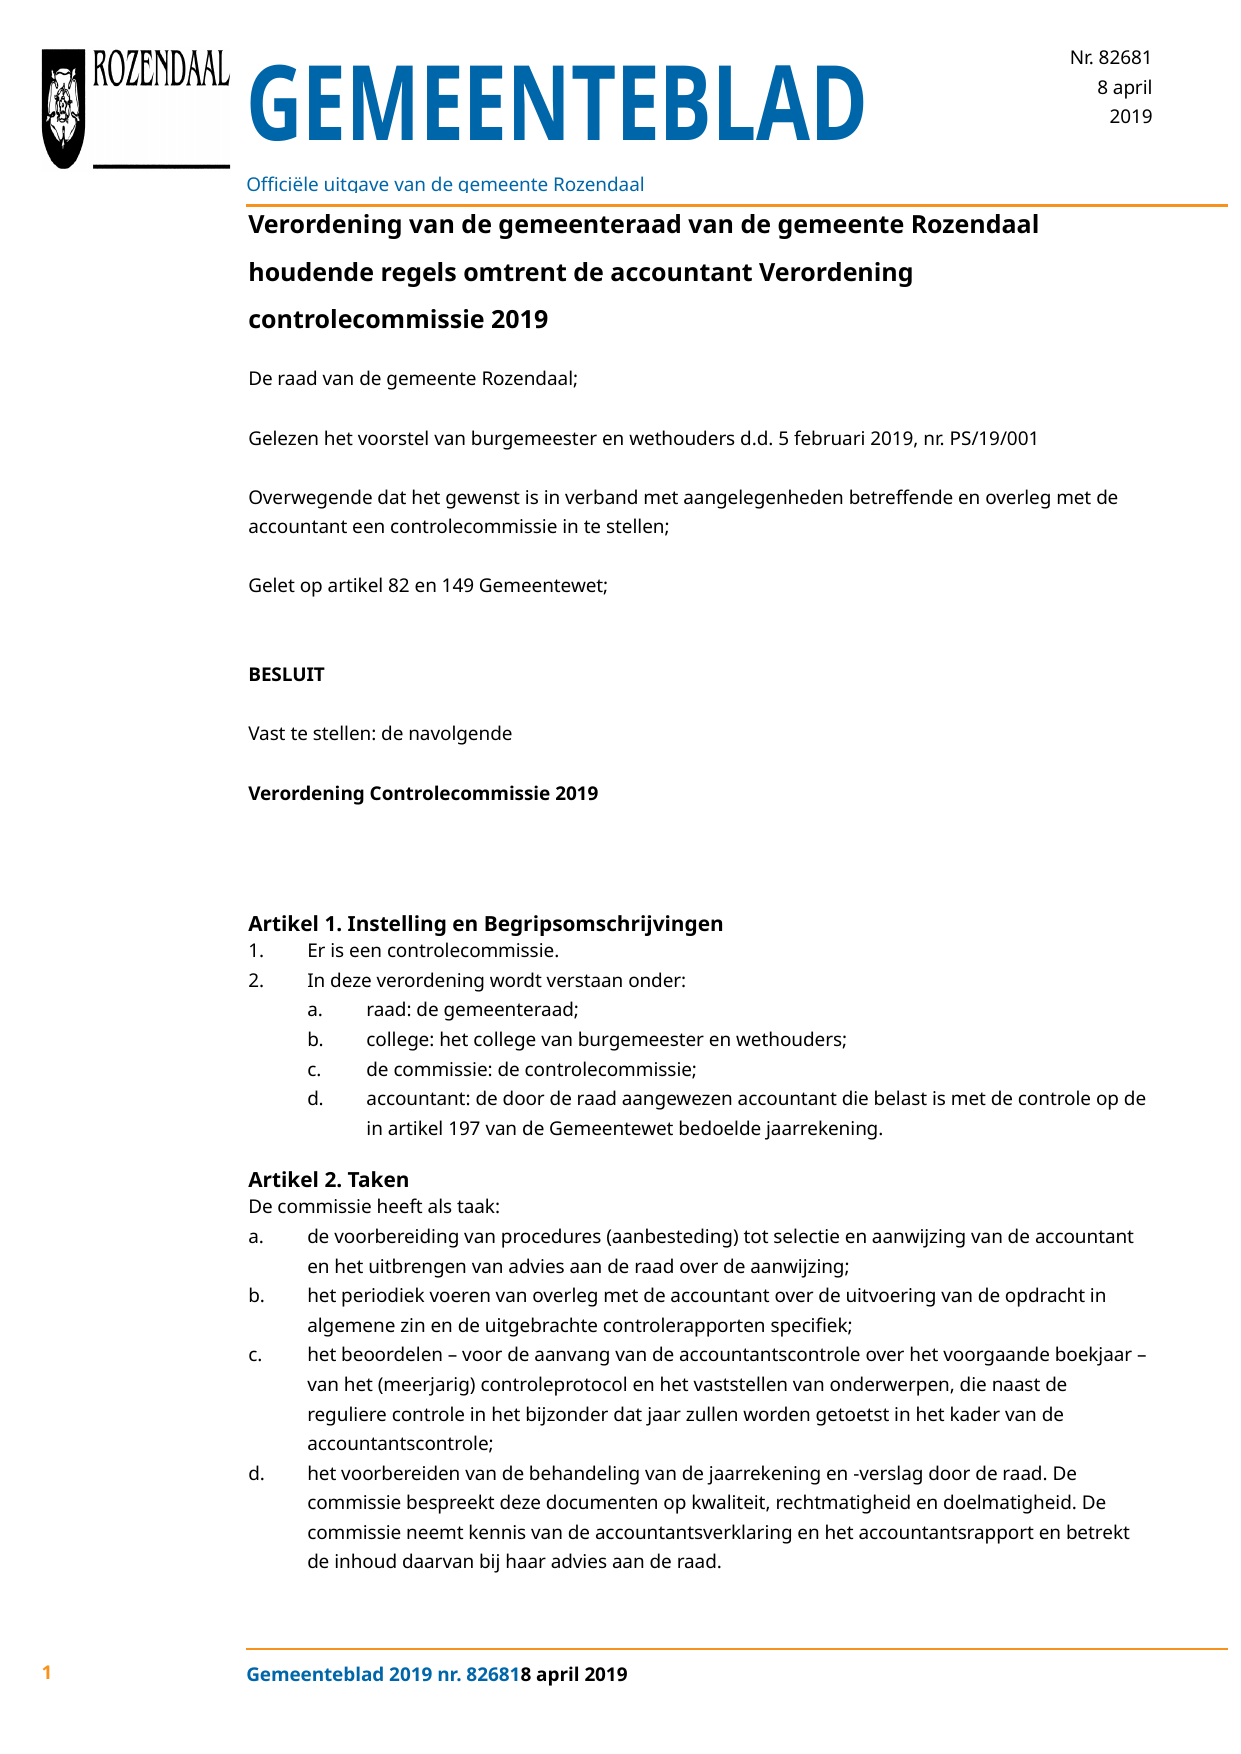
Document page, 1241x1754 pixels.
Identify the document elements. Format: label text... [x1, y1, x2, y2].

text Overwegende dat het gewenst is in verband met aangelegenheden betreffende en overleg met de accountant een controlecommissie in te stellen; [248, 484, 1152, 539]
list het voorbereiden van de behandeling van de jaarrekening en -verslag door de raad. De commissie bespreekt deze documenten op kwaliteit, rechtmatigheid en doelmatigheid. De commissie neemt kennis van de accountantsverklaring en het accountantsrapport en betrekt de inhoud daarvan bij haar advies aan de raad. [248, 1460, 1152, 1574]
text De commissie heeft als taak: [248, 1194, 1152, 1219]
list college: het college van burgemeester en wethouders; [307, 1026, 1152, 1052]
list de voorbereiding van procedures (aanbesteding) tot selectie en aanwijzing van de accountant en het uitbrengen van advies aan de raad over de aanwijzing; [248, 1223, 1152, 1279]
text Artikel 1. Instelling en Begripsomschrijvingen [248, 909, 1152, 937]
list Er is een controlecommissie. [248, 937, 1152, 963]
text Verordening Controlecommissie 2019 [248, 780, 1152, 805]
text Vast te stellen: de navolgende [248, 721, 1152, 746]
list raad: de gemeenteraad; [307, 997, 1152, 1022]
text BESLUIT [248, 661, 1152, 687]
list accountant: de door de raad aangewezen accountant die belast is met de controle op de in artikel 197 van de Gemeentewet bedoelde jaarrekening. [307, 1085, 1152, 1141]
list de commissie: de controlecommissie; [307, 1056, 1152, 1081]
list het periodiek voeren van overleg met de accountant over de uitvoering van de opdracht in algemene zin en de uitgebrachte controlerapporten specifiek; [248, 1282, 1152, 1338]
text Artikel 2. Taken [248, 1165, 1152, 1194]
text Gelet op artikel 82 en 149 Gemeentewet; [248, 573, 1152, 598]
list In deze verordening wordt verstaan onder: [248, 967, 1152, 993]
text Verordening van de gemeenteraad van de gemeente Rozendaal houdende regels omtrent de accountant Verordening controlecommissie 2019 [248, 207, 1152, 336]
text De raad van de gemeente Rozendaal; [248, 366, 1152, 391]
picture [41, 47, 231, 172]
list het beoordelen – voor de aanvang van de accountantscontrole over het voorgaande boekjaar – van het (meerjarig) controleprotocol en het vaststellen van onderwerpen, die naast de reguliere controle in het bijzonder dat jaar zullen worden getoetst in het kader van de accountantscontrole; [248, 1342, 1152, 1456]
text Gelezen het voorstel van burgemeester en wethouders d.d. 5 februari 2019, nr. PS/19/001 [248, 425, 1152, 450]
